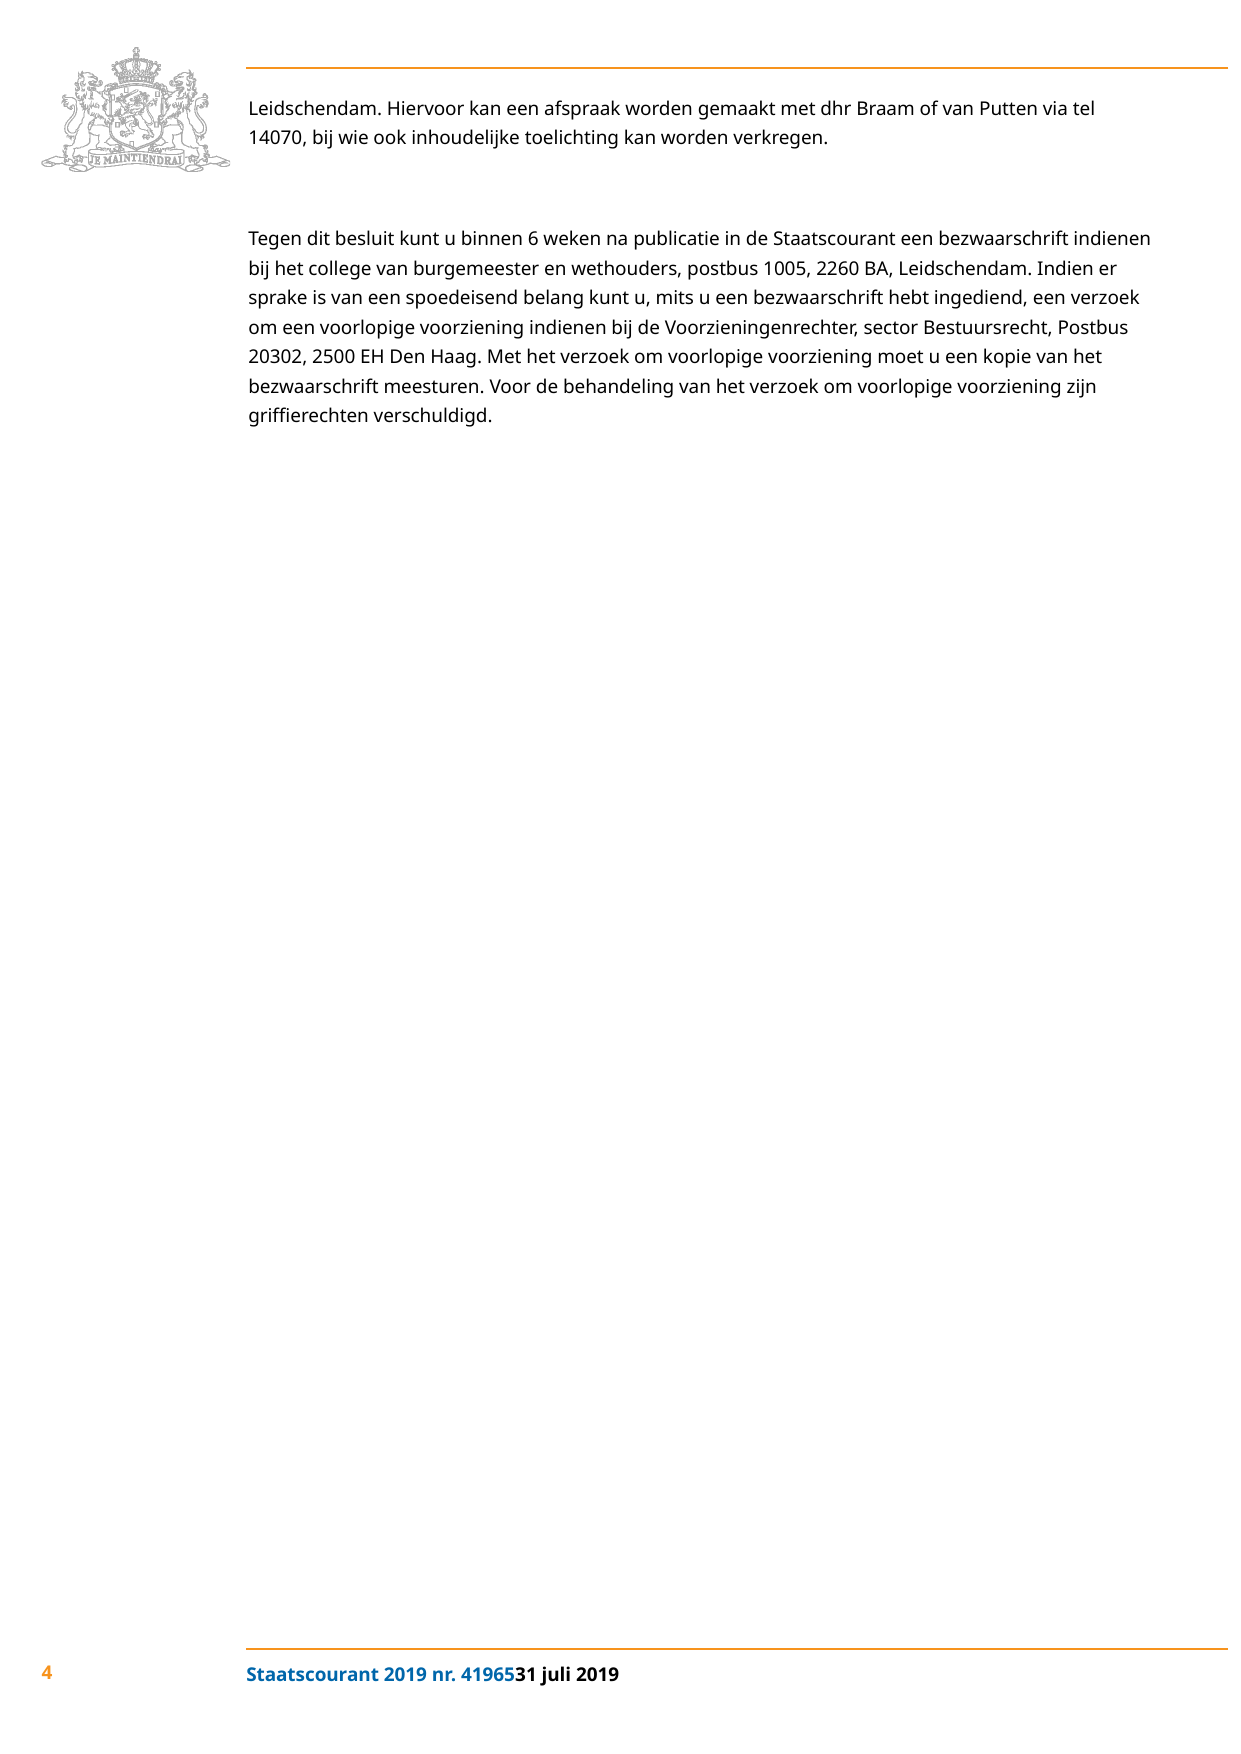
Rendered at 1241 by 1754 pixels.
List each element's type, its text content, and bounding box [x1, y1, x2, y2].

picture [41, 47, 231, 172]
text Leidschendam. Hiervoor kan een afspraak worden gemaakt met dhr Braam of van Putten via tel 14070, bij wie ook inhoudelijke toelichting kan worden verkregen. [248, 95, 1152, 150]
text Tegen dit besluit kunt u binnen 6 weken na publicatie in de Staatscourant een bezwaarschrift indienen bij het college van burgemeester en wethouders, postbus 1005, 2260 BA, Leidschendam. Indien er sprake is van een spoedeisend belang kunt u, mits u een bezwaarschrift hebt ingediend, een verzoek om een voorlopige voorziening indienen bij de Voorzieningenrechter, sector Bestuursrecht, Postbus 20302, 2500 EH Den Haag. Met het verzoek om voorlopige voorziening moet u een kopie van het bezwaarschrift meesturen. Voor de behandeling van het verzoek om voorlopige voorziening zijn griffierechten verschuldigd. [248, 225, 1152, 428]
